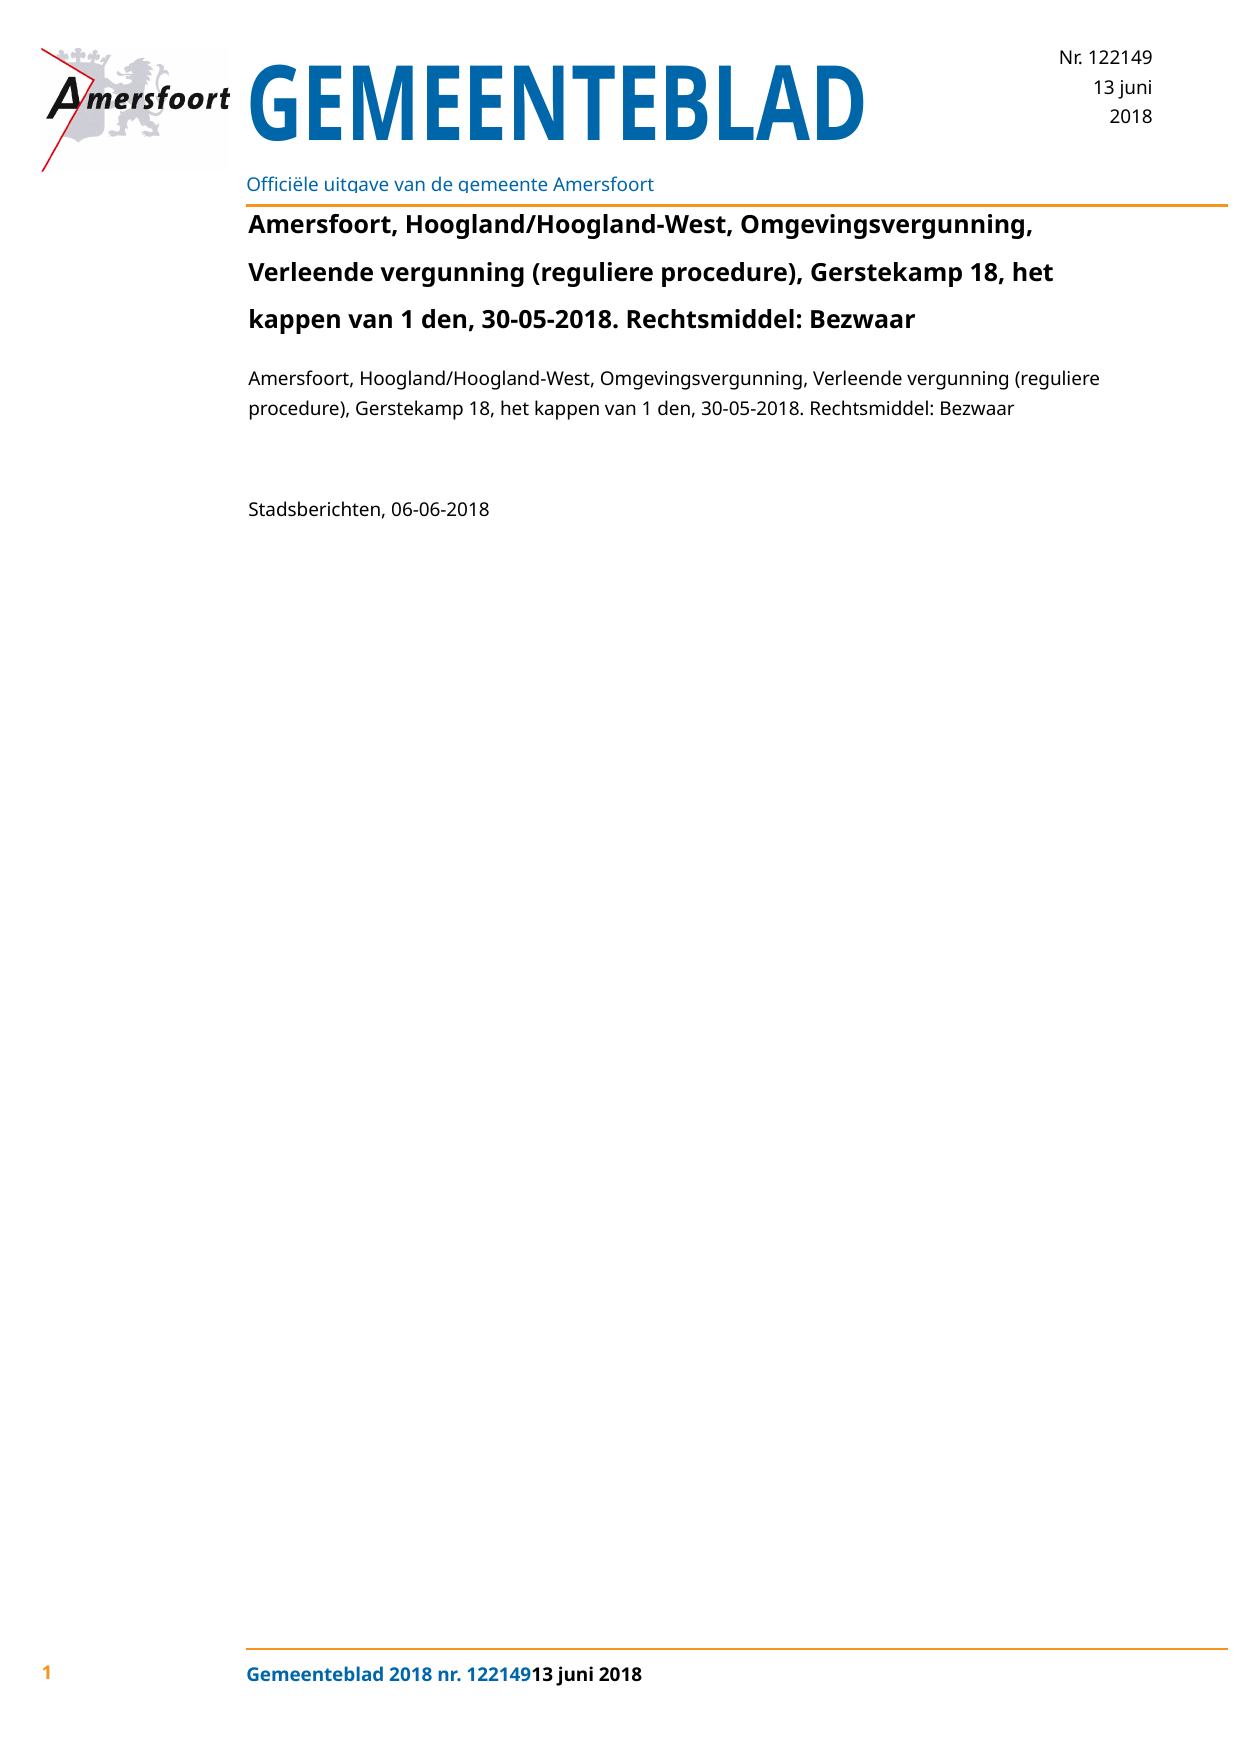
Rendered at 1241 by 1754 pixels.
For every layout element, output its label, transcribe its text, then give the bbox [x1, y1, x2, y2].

text Stadsberichten, 06-06-2018 [248, 496, 1152, 522]
text Amersfoort, Hoogland/Hoogland-West, Omgevingsvergunning, Verleende vergunning (reguliere procedure), Gerstekamp 18, het kappen van 1 den, 30-05-2018. Rechtsmiddel: Bezwaar [248, 207, 1152, 336]
text Amersfoort, Hoogland/Hoogland-West, Omgevingsvergunning, Verleende vergunning (reguliere procedure), Gerstekamp 18, het kappen van 1 den, 30-05-2018. Rechtsmiddel: Bezwaar [248, 366, 1152, 421]
picture [41, 47, 231, 172]
